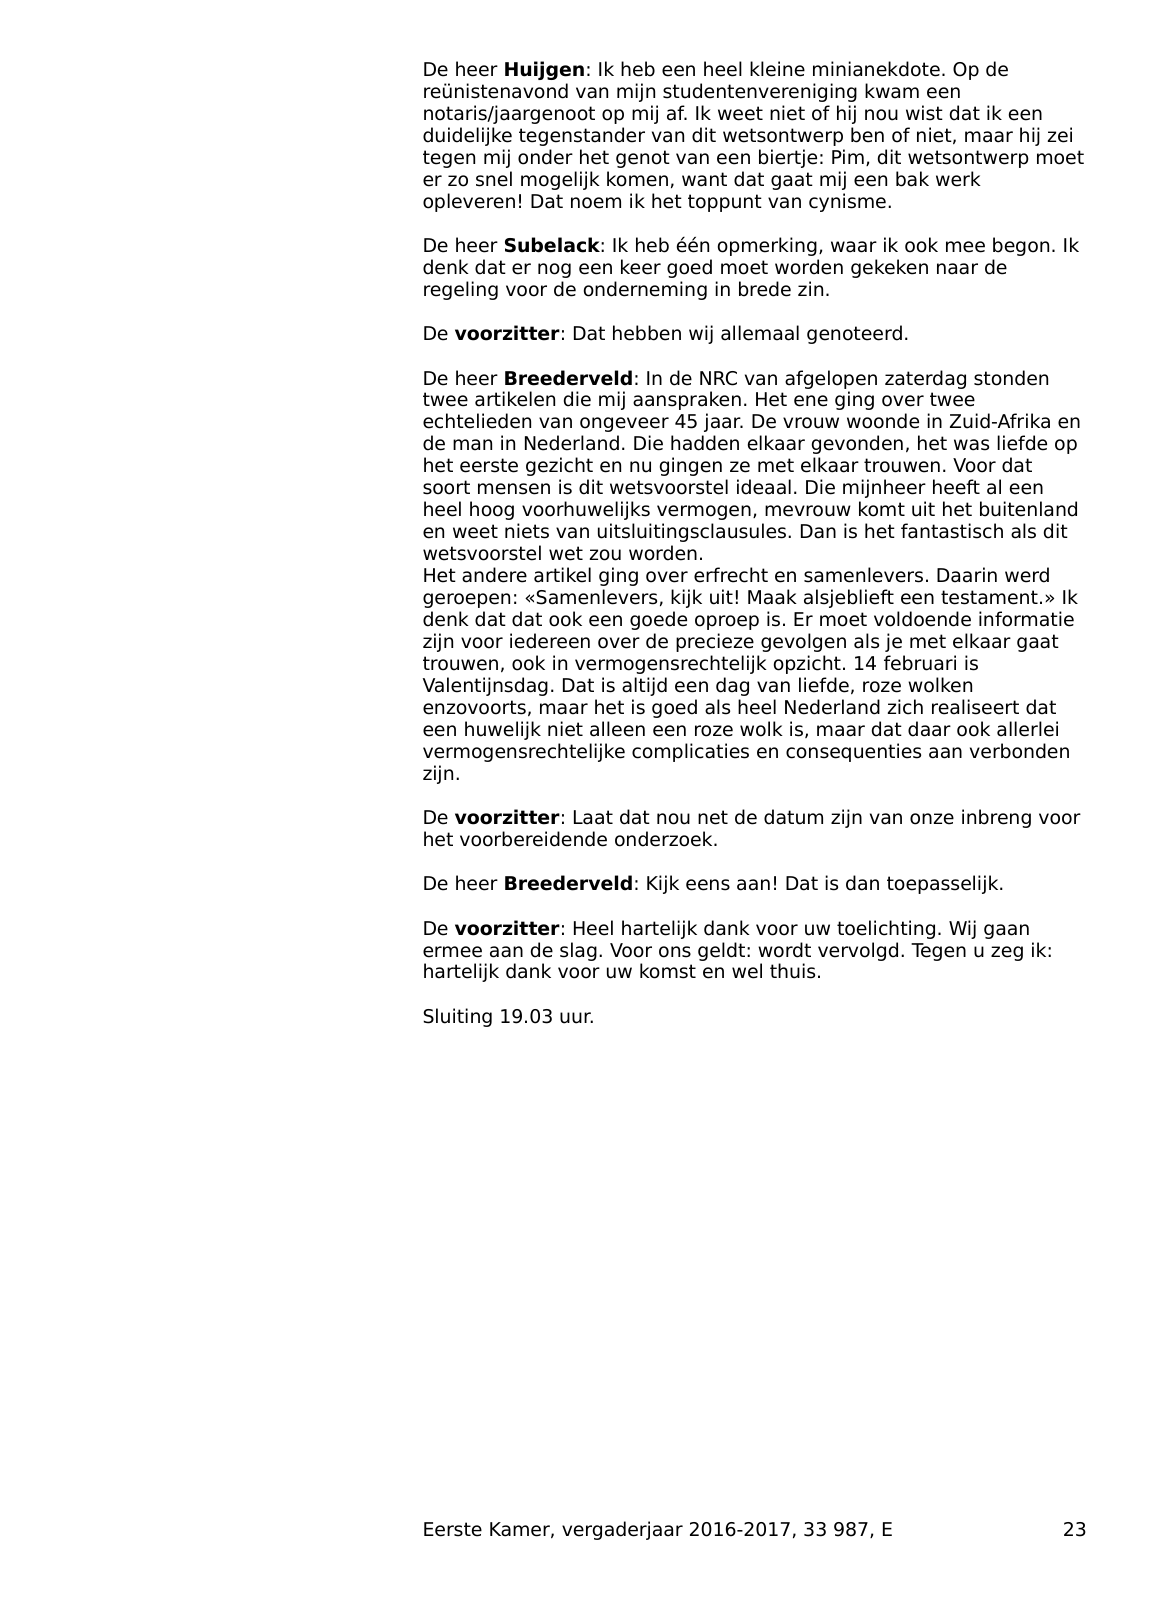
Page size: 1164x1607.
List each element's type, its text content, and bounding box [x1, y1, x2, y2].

text Sluiting 19.03 uur. [422, 1006, 1087, 1028]
text De voorzitter: Heel hartelijk dank voor uw toelichting. Wij gaan ermee aan de slag. Voor ons geldt: wordt vervolgd. Tegen u zeg ik: hartelijk dank voor uw komst en wel thuis. [422, 917, 1087, 983]
text De heer Breederveld: Kijk eens aan! Dat is dan toepasselijk. [422, 873, 1087, 895]
text De heer Huijgen: Ik heb een heel kleine minianekdote. Op de reünistenavond van mijn studentenvereniging kwam een notaris/jaargenoot op mij af. Ik weet niet of hij nou wist dat ik een duidelijke tegenstander van dit wetsontwerp ben of niet, maar hij zei tegen mij onder het genot van een biertje: Pim, dit wetsontwerp moet er zo snel mogelijk komen, want dat gaat mij een bak werk opleveren! Dat noem ik het toppunt van cynisme. [422, 59, 1087, 213]
text De heer Subelack: Ik heb één opmerking, waar ik ook mee begon. Ik denk dat er nog een keer goed moet worden gekeken naar de regeling voor de onderneming in brede zin. [422, 235, 1087, 301]
text De voorzitter: Dat hebben wij allemaal genoteerd. [422, 323, 1087, 345]
text De heer Breederveld: In de NRC van afgelopen zaterdag stonden twee artikelen die mij aanspraken. Het ene ging over twee echtelieden van ongeveer 45 jaar. De vrouw woonde in Zuid-Afrika en de man in Nederland. Die hadden elkaar gevonden, het was liefde op het eerste gezicht en nu gingen ze met elkaar trouwen. Voor dat soort mensen is dit wetsvoorstel ideaal. Die mijnheer heeft al een heel hoog voorhuwelijks vermogen, mevrouw komt uit het buitenland en weet niets van uitsluitingsclausules. Dan is het fantastisch als dit wetsvoorstel wet zou worden. [422, 367, 1087, 565]
text Het andere artikel ging over erfrecht en samenlevers. Daarin werd geroepen: «Samenlevers, kijk uit! Maak alsjeblieft een testament.» Ik denk dat dat ook een goede oproep is. Er moet voldoende informatie zijn voor iedereen over de precieze gevolgen als je met elkaar gaat trouwen, ook in vermogensrechtelijk opzicht. 14 februari is Valentijnsdag. Dat is altijd een dag van liefde, roze wolken enzovoorts, maar het is goed als heel Nederland zich realiseert dat een huwelijk niet alleen een roze wolk is, maar dat daar ook allerlei vermogensrechtelijke complicaties en consequenties aan verbonden zijn. [422, 565, 1087, 785]
text De voorzitter: Laat dat nou net de datum zijn van onze inbreng voor het voorbereidende onderzoek. [422, 807, 1087, 851]
